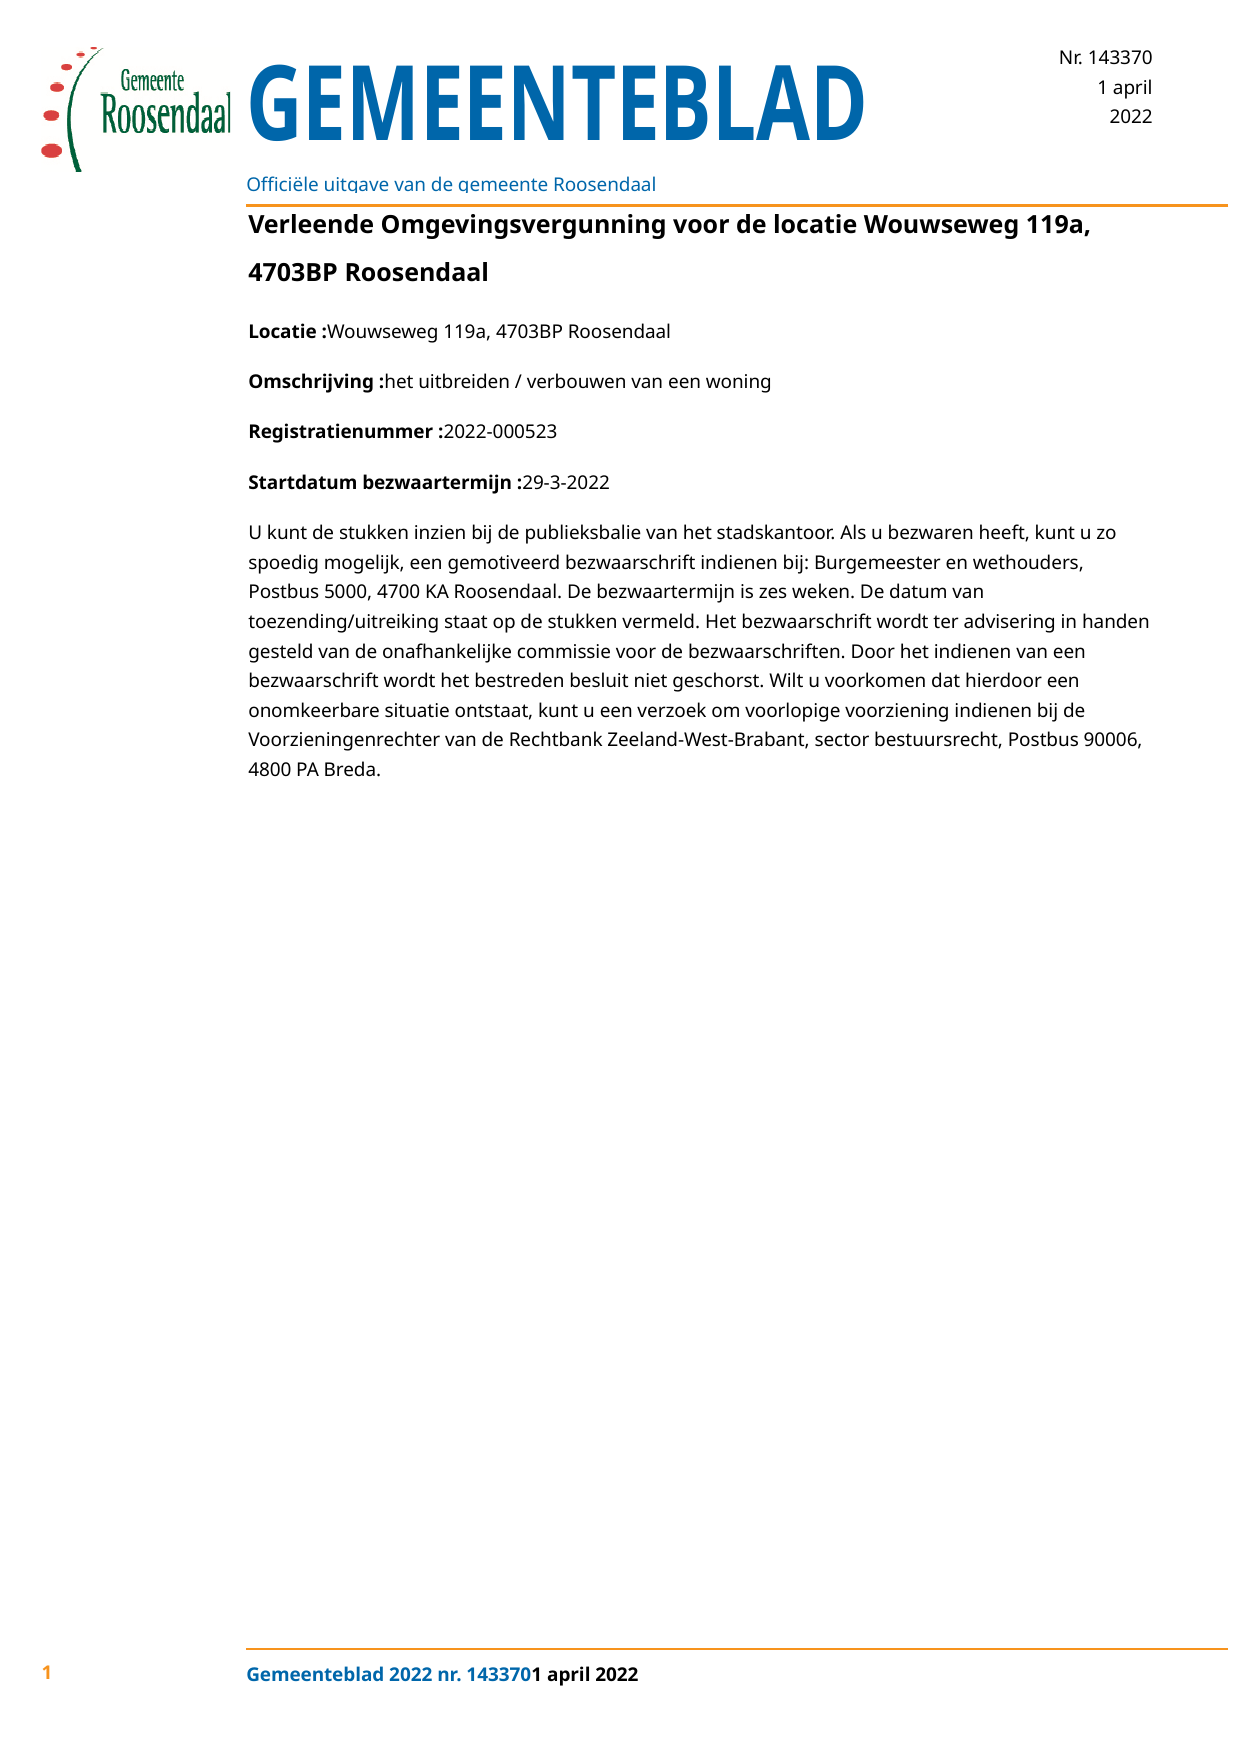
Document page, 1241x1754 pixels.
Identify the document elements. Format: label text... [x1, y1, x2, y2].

text Verleende Omgevingsvergunning voor de locatie Wouwseweg 119a, 4703BP Roosendaal [248, 207, 1152, 288]
text Locatie :Wouwseweg 119a, 4703BP Roosendaal [248, 318, 1152, 344]
picture [41, 47, 231, 172]
text Registratienummer :2022-000523 [248, 419, 1152, 444]
text Omschrijving :het uitbreiden / verbouwen van een woning [248, 368, 1152, 394]
text U kunt de stukken inzien bij de publieksbalie van het stadskantoor. Als u bezwaren heeft, kunt u zo spoedig mogelijk, een gemotiveerd bezwaarschrift indienen bij: Burgemeester en wethouders, Postbus 5000, 4700 KA Roosendaal. De bezwaartermijn is zes weken. De datum van toezending/uitreiking staat op de stukken vermeld. Het bezwaarschrift wordt ter advisering in handen gesteld van de onafhankelijke commissie voor de bezwaarschriften. Door het indienen van een bezwaarschrift wordt het bestreden besluit niet geschorst. Wilt u voorkomen dat hierdoor een onomkeerbare situatie ontstaat, kunt u een verzoek om voorlopige voorziening indienen bij de Voorzieningenrechter van de Rechtbank Zeeland-West-Brabant, sector bestuursrecht, Postbus 90006, 4800 PA Breda. [248, 519, 1152, 782]
text Startdatum bezwaartermijn :29-3-2022 [248, 469, 1152, 495]
